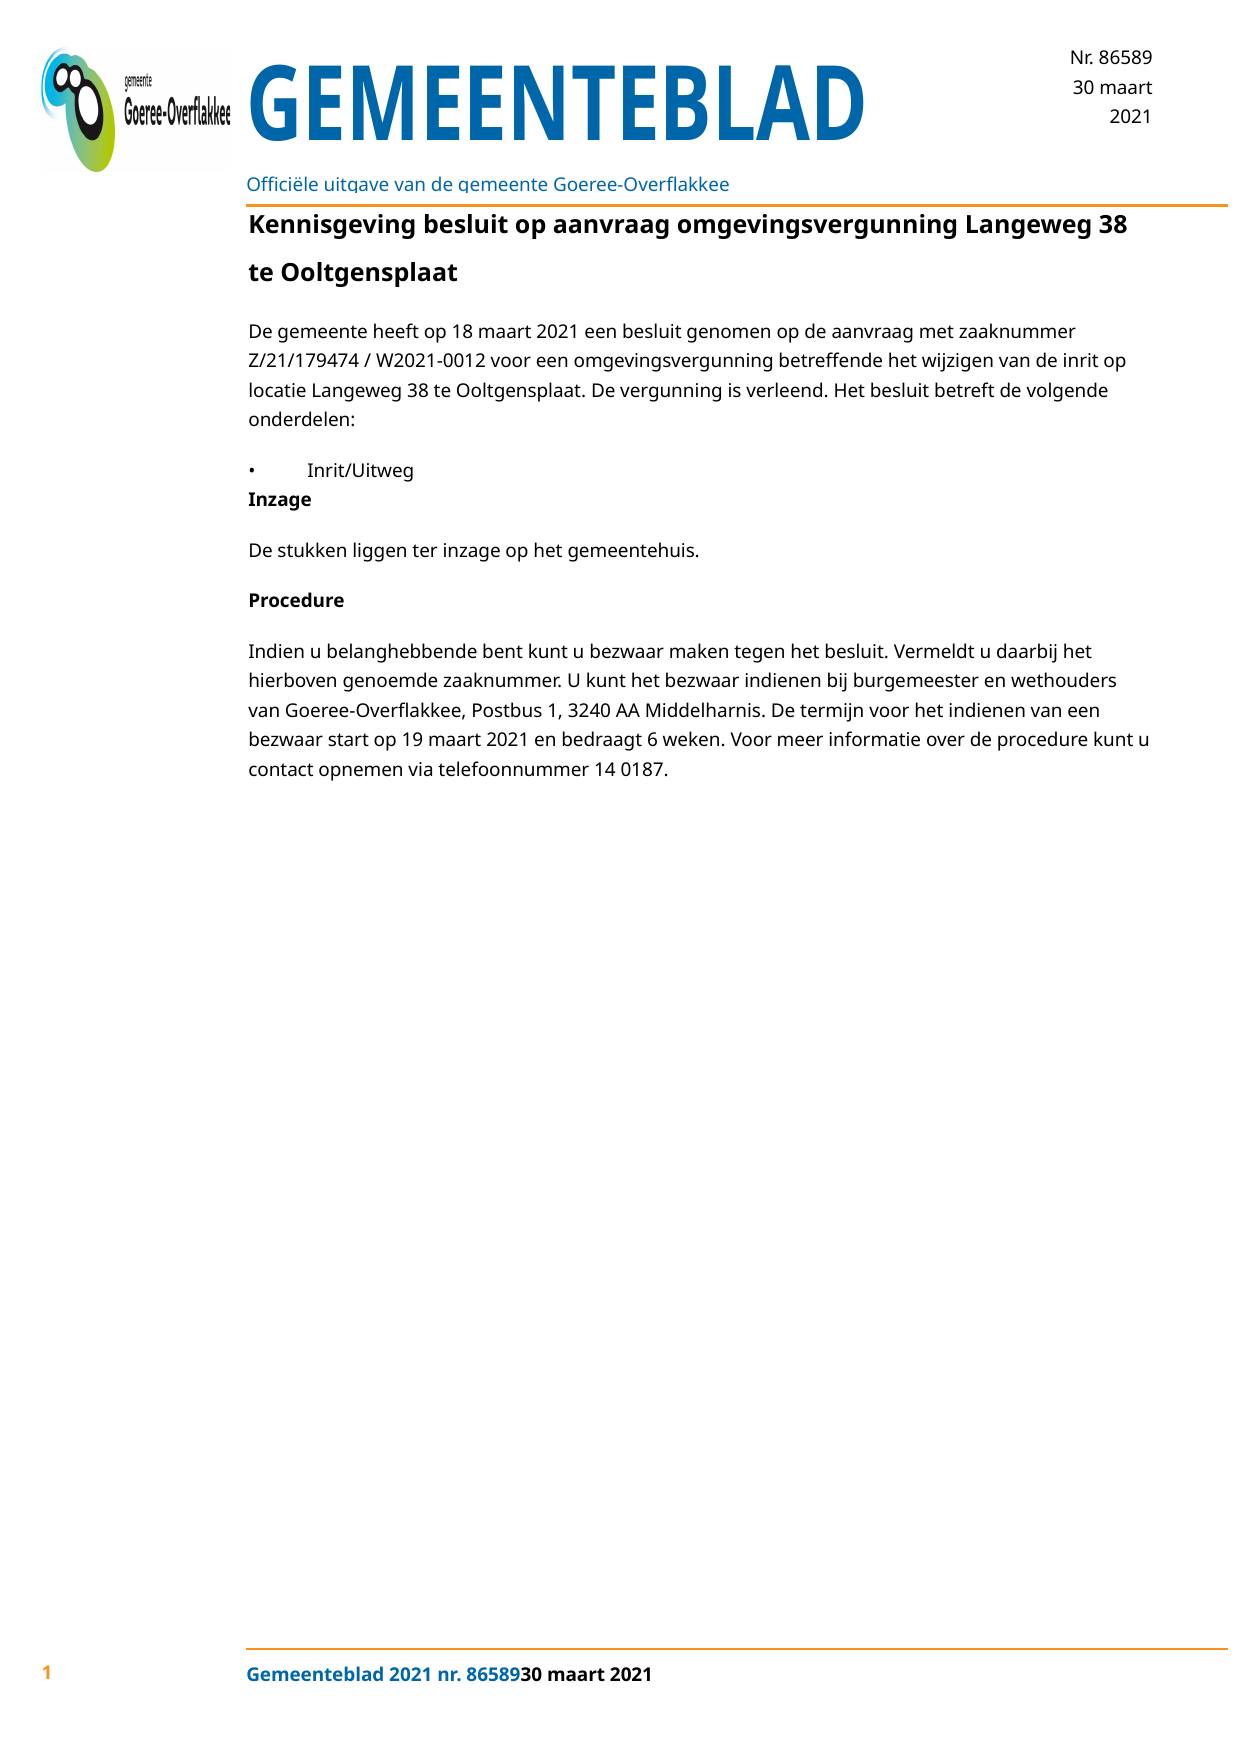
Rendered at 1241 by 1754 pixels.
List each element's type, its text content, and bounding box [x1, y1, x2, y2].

text Inzage [248, 487, 1152, 512]
text Procedure [248, 587, 1152, 613]
text De stukken liggen ter inzage op het gemeentehuis. [248, 537, 1152, 563]
text De gemeente heeft op 18 maart 2021 een besluit genomen op de aanvraag met zaaknummer Z/21/179474 / W2021-0012 voor een omgevingsvergunning betreffende het wijzigen van de inrit op locatie Langeweg 38 te Ooltgensplaat. De vergunning is verleend. Het besluit betreft de volgende onderdelen: [248, 318, 1152, 432]
list Inrit/Uitweg [248, 457, 1152, 483]
picture [41, 47, 231, 172]
text Kennisgeving besluit op aanvraag omgevingsvergunning Langeweg 38 te Ooltgensplaat [248, 207, 1152, 288]
text Indien u belanghebbende bent kunt u bezwaar maken tegen het besluit. Vermeldt u daarbij het hierboven genoemde zaaknummer. U kunt het bezwaar indienen bij burgemeester en wethouders van Goeree-Overflakkee, Postbus 1, 3240 AA Middelharnis. De termijn voor het indienen van een bezwaar start op 19 maart 2021 en bedraagt 6 weken. Voor meer informatie over de procedure kunt u contact opnemen via telefoonnummer 14 0187. [248, 638, 1152, 782]
